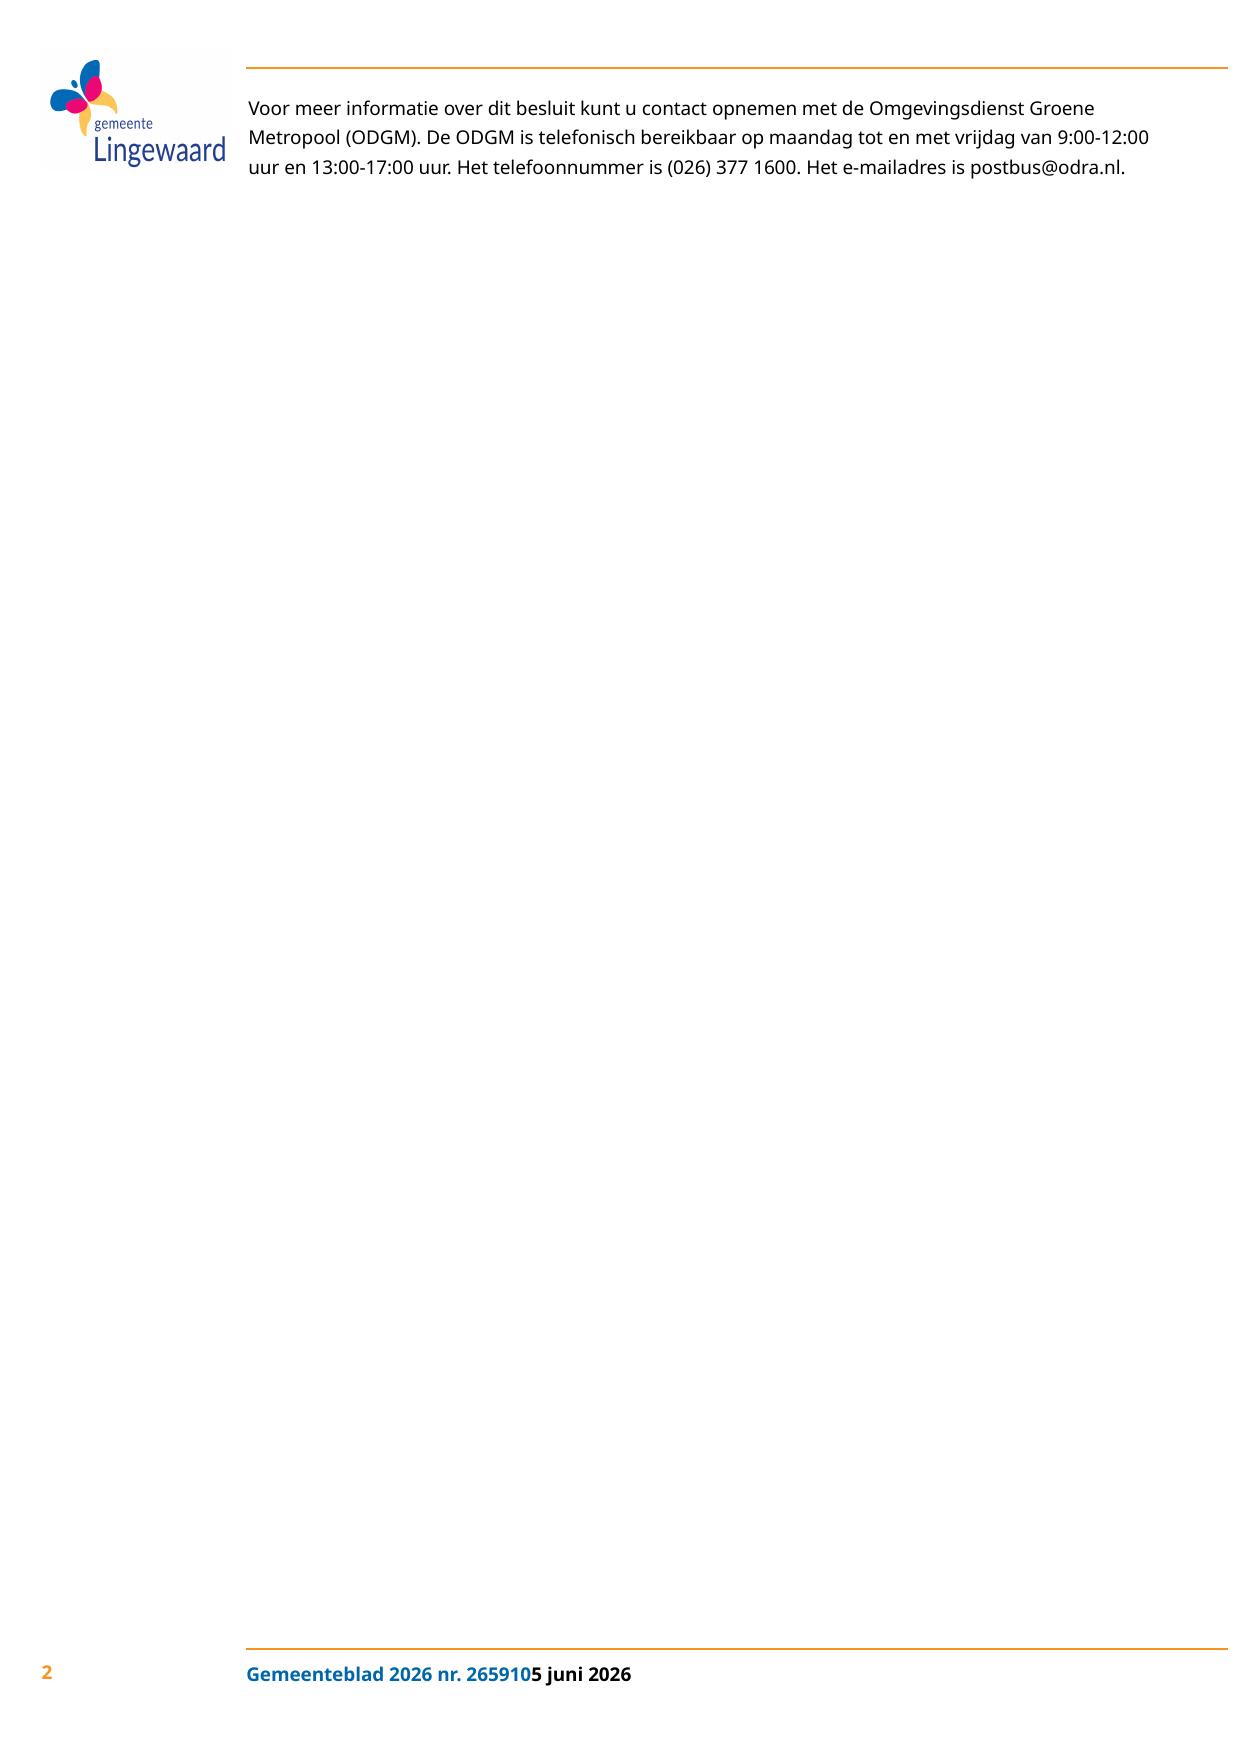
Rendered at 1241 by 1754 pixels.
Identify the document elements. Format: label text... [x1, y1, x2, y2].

text Voor meer informatie over dit besluit kunt u contact opnemen met de Omgevingsdienst Groene Metropool (ODGM). De ODGM is telefonisch bereikbaar op maandag tot en met vrijdag van 9:00-12:00 uur en 13:00-17:00 uur. Het telefoonnummer is (026) 377 1600. Het e-mailadres is postbus@odra.nl. [248, 95, 1152, 180]
picture [41, 47, 231, 172]
